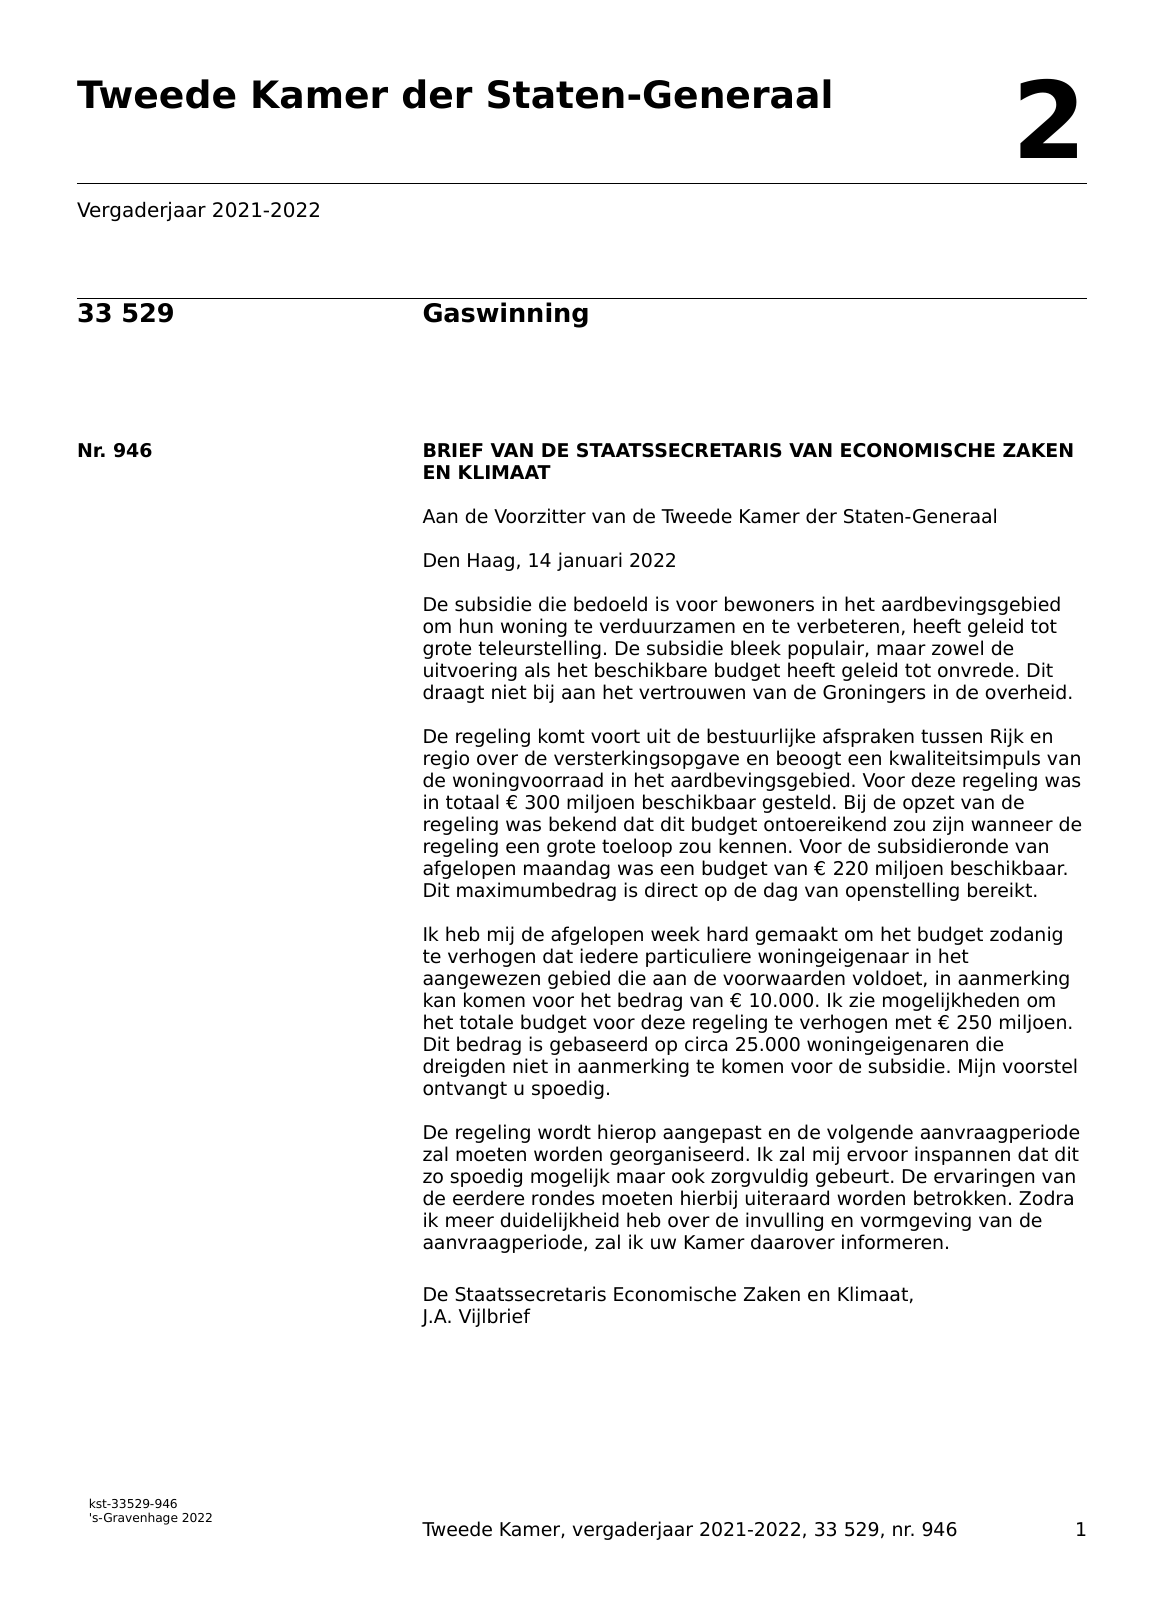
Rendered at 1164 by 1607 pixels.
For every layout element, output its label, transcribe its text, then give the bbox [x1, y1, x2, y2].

text De regeling komt voort uit de bestuurlijke afspraken tussen Rijk en regio over de versterkingsopgave en beoogt een kwaliteitsimpuls van de woningvoorraad in het aardbevingsgebied. Voor deze regeling was in totaal € 300 miljoen beschikbaar gesteld. Bij de opzet van de regeling was bekend dat dit budget ontoereikend zou zijn wanneer de regeling een grote toeloop zou kennen. Voor de subsidieronde van afgelopen maandag was een budget van € 220 miljoen beschikbaar. Dit maximumbedrag is direct op de dag van openstelling bereikt. [422, 726, 1087, 902]
subtitle 33 529 Gaswinning [77, 299, 1087, 329]
table_cell Vergaderjaar 2021-2022 [77, 184, 1087, 298]
text Ik heb mij de afgelopen week hard gemaakt om het budget zodanig te verhogen dat iedere particuliere woningeigenaar in het aangewezen gebied die aan de voorwaarden voldoet, in aanmerking kan komen voor het bedrag van € 10.000. Ik zie mogelijkheden om het totale budget voor deze regeling te verhogen met € 250 miljoen. Dit bedrag is gebaseerd op circa 25.000 woningeigenaren die dreigden niet in aanmerking te komen voor de subsidie. Mijn voorstel ontvangt u spoedig. [422, 924, 1087, 1100]
text Den Haag, 14 januari 2022 [422, 550, 1087, 572]
table_header Tweede Kamer der Staten-Generaal [77, 59, 886, 183]
text Aan de Voorzitter van de Tweede Kamer der Staten-Generaal [422, 506, 1087, 528]
subtitle Nr. 946 BRIEF VAN DE STAATSSECRETARIS VAN ECONOMISCHE ZAKEN EN KLIMAAT [77, 440, 1087, 484]
table_header 2 [886, 59, 1087, 183]
text De subsidie die bedoeld is voor bewoners in het aardbevingsgebied om hun woning te verduurzamen en te verbeteren, heeft geleid tot grote teleurstelling. De subsidie bleek populair, maar zowel de uitvoering als het beschikbare budget heeft geleid tot onvrede. Dit draagt niet bij aan het vertrouwen van de Groningers in de overheid. [422, 594, 1087, 704]
text De Staatssecretaris Economische Zaken en Klimaat, J.A. Vijlbrief [422, 1284, 1087, 1328]
text kst-33529-946 [88, 1497, 323, 1511]
text De regeling wordt hierop aangepast en de volgende aanvraagperiode zal moeten worden georganiseerd. Ik zal mij ervoor inspannen dat dit zo spoedig mogelijk maar ook zorgvuldig gebeurt. De ervaringen van de eerdere rondes moeten hierbij uiteraard worden betrokken. Zodra ik meer duidelijkheid heb over de invulling en vormgeving van de aanvraagperiode, zal ik uw Kamer daarover informeren. [422, 1122, 1087, 1254]
text 's-Gravenhage 2022 [88, 1511, 323, 1525]
